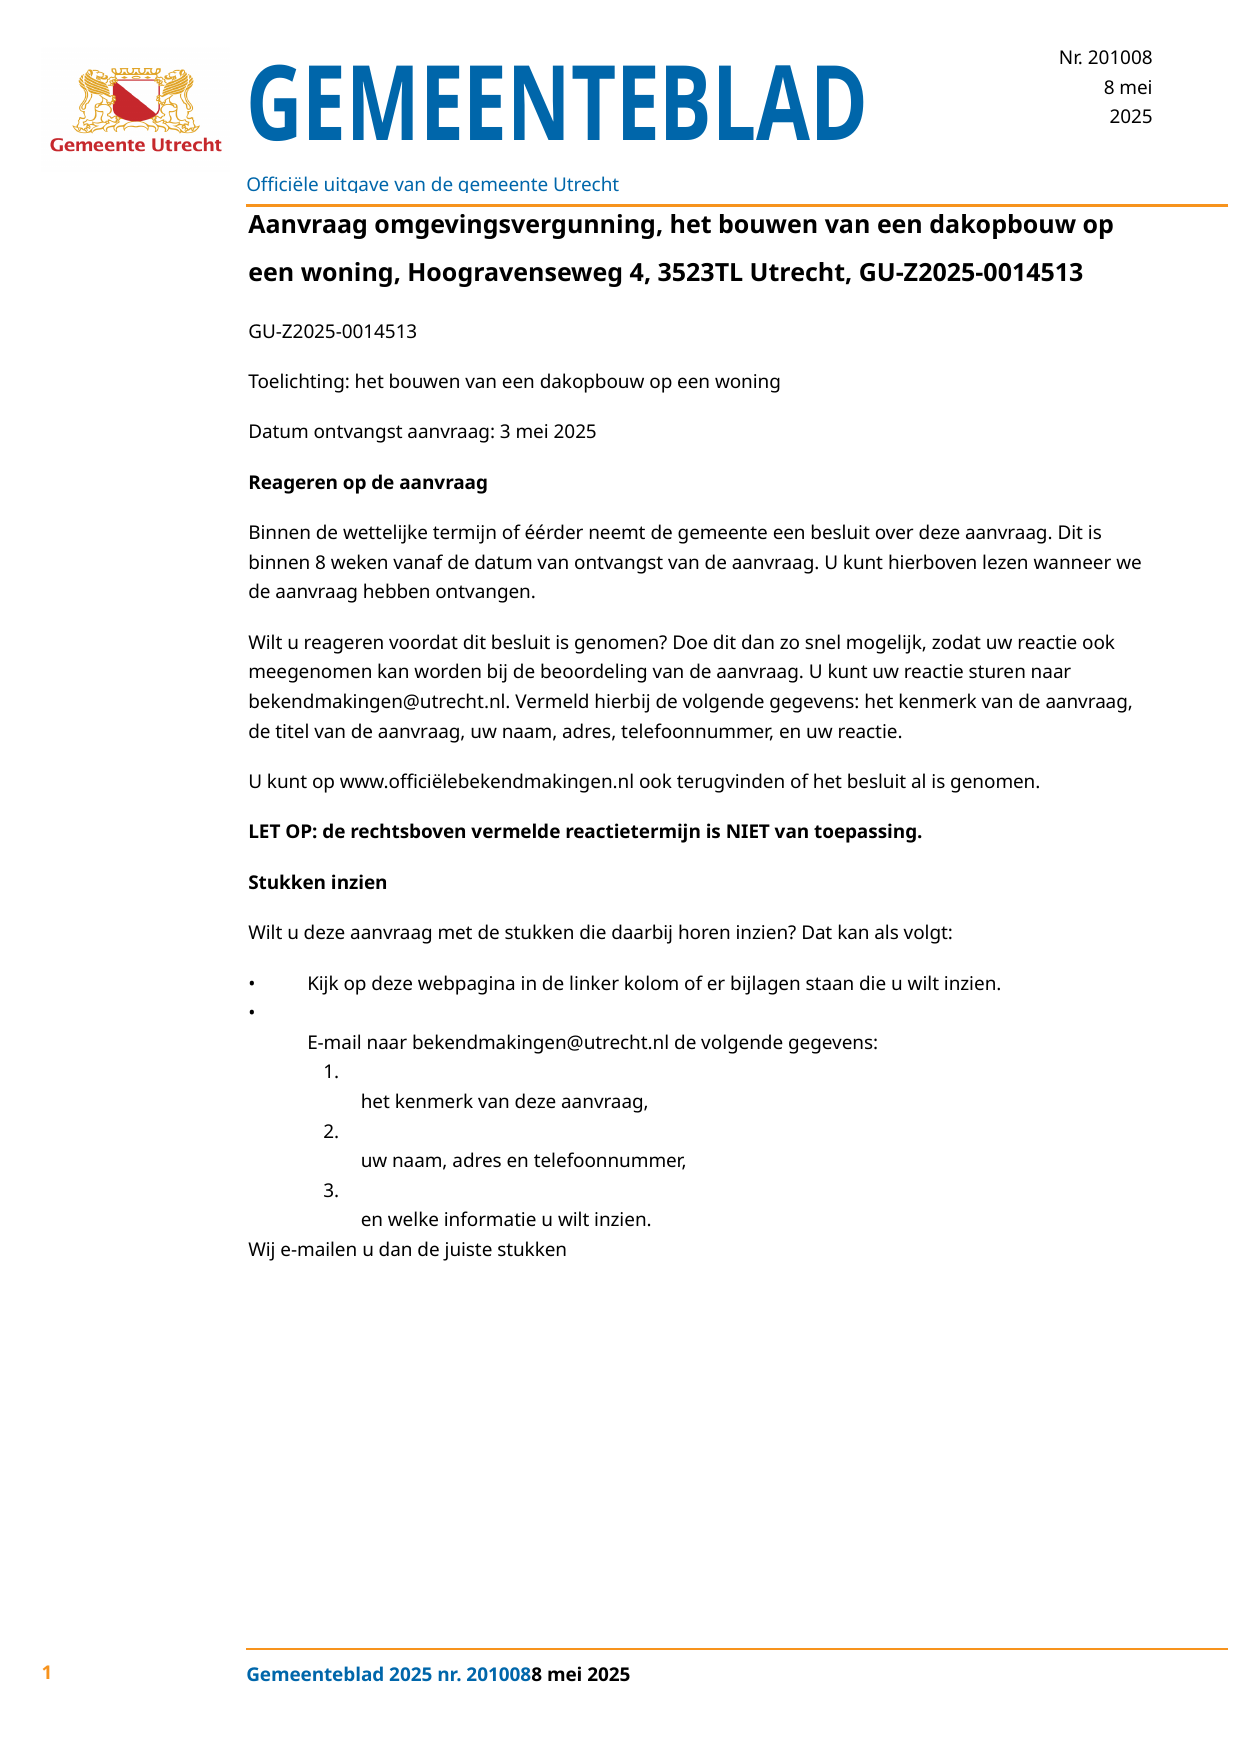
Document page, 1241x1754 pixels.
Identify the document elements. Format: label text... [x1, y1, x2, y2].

text Stukken inzien [248, 869, 1152, 895]
text Wilt u reageren voordat dit besluit is genomen? Doe dit dan zo snel mogelijk, zodat uw reactie ook meegenomen kan worden bij de beoordeling van de aanvraag. U kunt uw reactie sturen naar bekendmakingen@utrecht.nl. Vermeld hierbij de volgende gegevens: het kenmerk van de aanvraag, de titel van de aanvraag, uw naam, adres, telefoonnummer, en uw reactie. [248, 629, 1152, 744]
text GU-Z2025-0014513 [248, 318, 1152, 344]
text LET OP: de rechtsboven vermelde reactietermijn is NIET van toepassing. [248, 819, 1152, 844]
text Toelichting: het bouwen van een dakopbouw op een woning [248, 368, 1152, 394]
text U kunt op www.officiëlebekendmakingen.nl ook terugvinden of het besluit al is genomen. [248, 768, 1152, 794]
text Aanvraag omgevingsvergunning, het bouwen van een dakopbouw op een woning, Hoogravenseweg 4, 3523TL Utrecht, GU-Z2025-0014513 [248, 207, 1152, 288]
text Binnen de wettelijke termijn of éérder neemt de gemeente een besluit over deze aanvraag. Dit is binnen 8 weken vanaf de datum van ontvangst van de aanvraag. U kunt hierboven lezen wanneer we de aanvraag hebben ontvangen. [248, 519, 1152, 604]
list E-mail naar bekendmakingen@utrecht.nl de volgende gegevens: [248, 1029, 1152, 1055]
text Reageren op de aanvraag [248, 469, 1152, 495]
picture [41, 47, 231, 172]
list Kijk op deze webpagina in de linker kolom of er bijlagen staan die u wilt inzien. [248, 970, 1152, 996]
text Datum ontvangst aanvraag: 3 mei 2025 [248, 419, 1152, 444]
list uw naam, adres en telefoonnummer, [323, 1147, 1152, 1173]
text Wij e-mailen u dan de juiste stukken [248, 1236, 1152, 1262]
text Wilt u deze aanvraag met de stukken die daarbij horen inzien? Dat kan als volgt: [248, 919, 1152, 945]
list en welke informatie u wilt inzien. [323, 1207, 1152, 1232]
list het kenmerk van deze aanvraag, [323, 1088, 1152, 1114]
